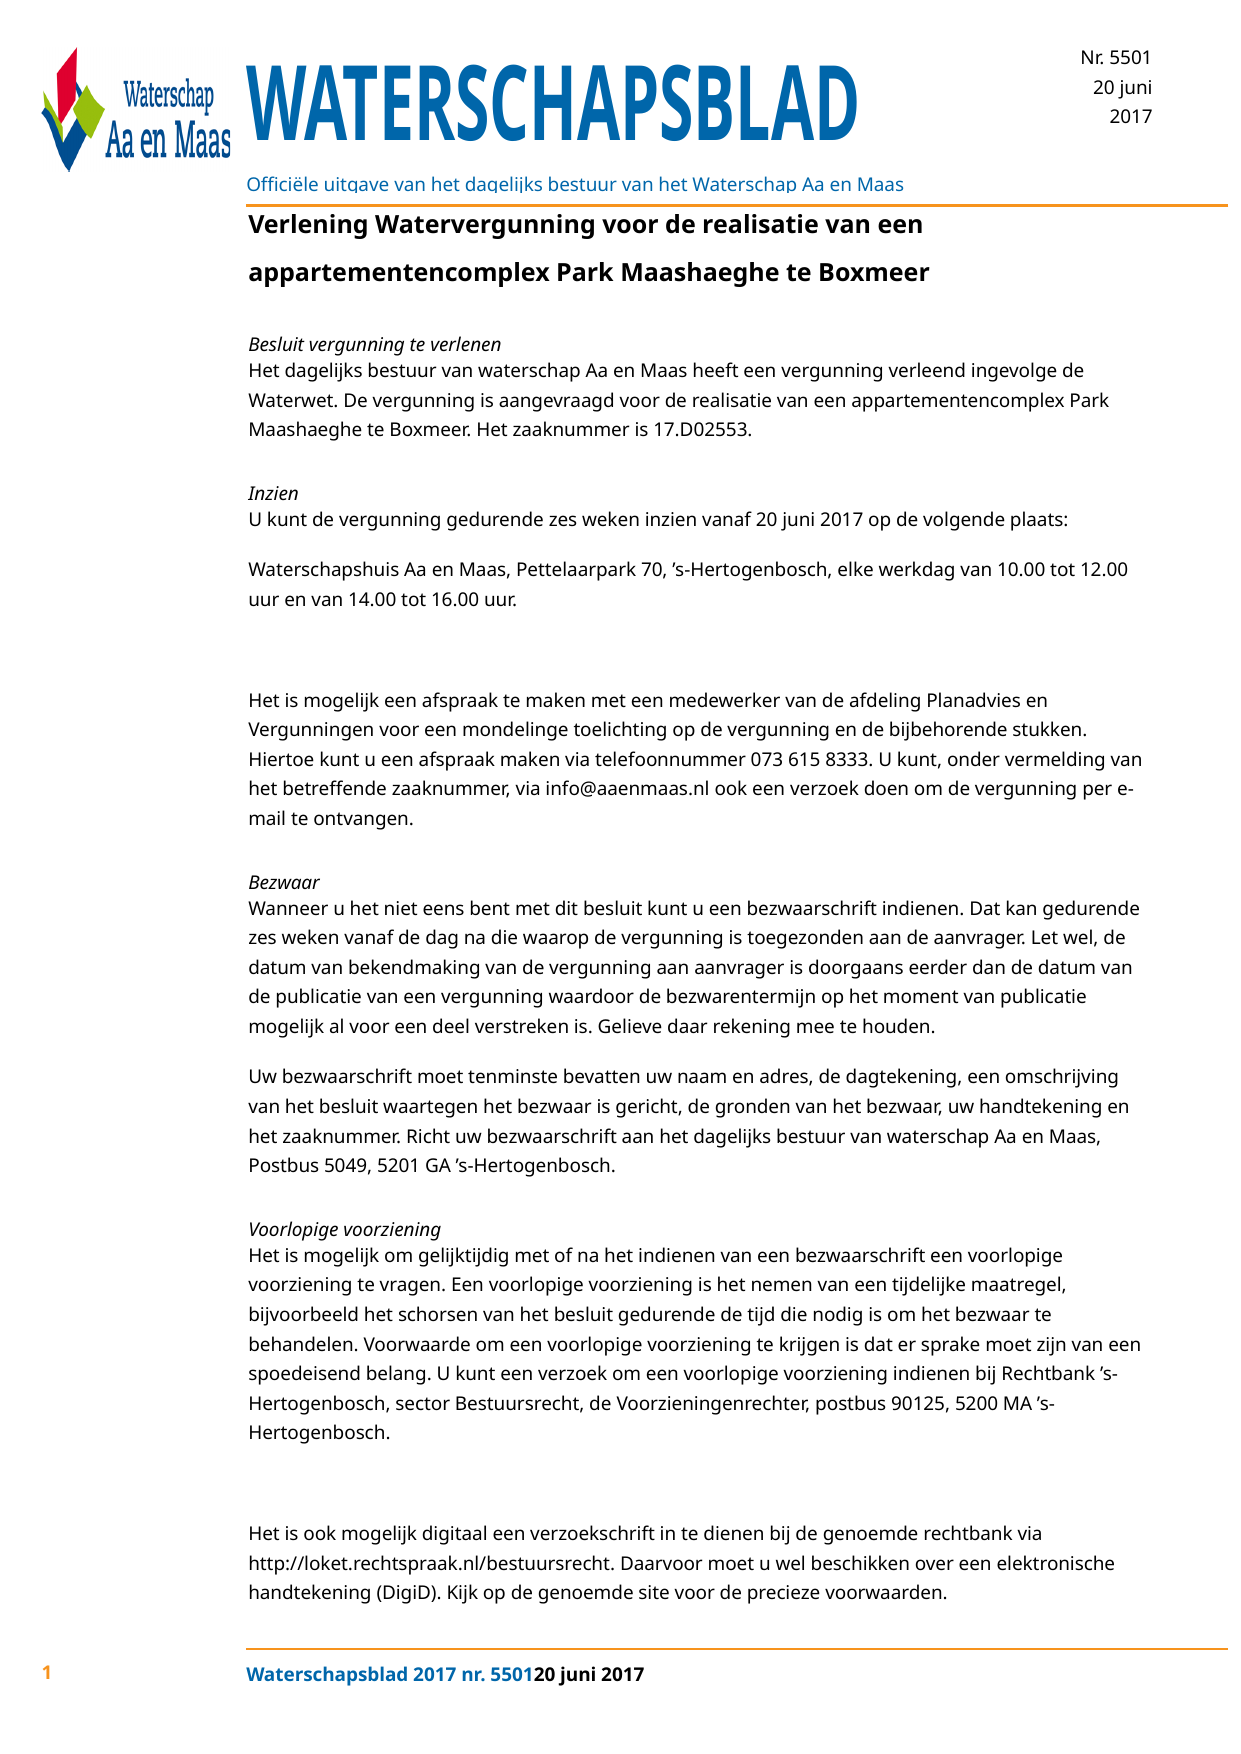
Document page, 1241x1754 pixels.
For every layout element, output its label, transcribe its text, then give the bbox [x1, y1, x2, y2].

picture [41, 47, 231, 172]
text Voorlopige voorziening [248, 1216, 1152, 1242]
text Uw bezwaarschrift moet tenminste bevatten uw naam en adres, de dagtekening, een omschrijving van het besluit waartegen het bezwaar is gericht, de gronden van het bezwaar, uw handtekening en het zaaknummer. Richt uw bezwaarschrift aan het dagelijks bestuur van waterschap Aa en Maas, Postbus 5049, 5201 GA ’s-Hertogenbosch. [248, 1064, 1152, 1178]
text Het dagelijks bestuur van waterschap Aa en Maas heeft een vergunning verleend ingevolge de Waterwet. De vergunning is aangevraagd voor de realisatie van een appartementencomplex Park Maashaeghe te Boxmeer. Het zaaknummer is 17.D02553. [248, 357, 1152, 442]
text Bezwaar [248, 869, 1152, 895]
text Het is mogelijk om gelijktijdig met of na het indienen van een bezwaarschrift een voorlopige voorziening te vragen. Een voorlopige voorziening is het nemen van een tijdelijke maatregel, bijvoorbeeld het schorsen van het besluit gedurende de tijd die nodig is om het bezwaar te behandelen. Voorwaarde om een voorlopige voorziening te krijgen is dat er sprake moet zijn van een spoedeisend belang. U kunt een verzoek om een voorlopige voorziening indienen bij Rechtbank ’s-Hertogenbosch, sector Bestuursrecht, de Voorzieningenrechter, postbus 90125, 5200 MA ’s-Hertogenbosch. [248, 1242, 1152, 1445]
text Wanneer u het niet eens bent met dit besluit kunt u een bezwaarschrift indienen. Dat kan gedurende zes weken vanaf de dag na die waarop de vergunning is toegezonden aan de aanvrager. Let wel, de datum van bekendmaking van de vergunning aan aanvrager is doorgaans eerder dan de datum van de publicatie van een vergunning waardoor de bezwarentermijn op het moment van publicatie mogelijk al voor een deel verstreken is. Gelieve daar rekening mee te houden. [248, 895, 1152, 1039]
text Inzien [248, 480, 1152, 506]
text Besluit vergunning te verlenen [248, 331, 1152, 357]
text Verlening Watervergunning voor de realisatie van een appartementencomplex Park Maashaeghe te Boxmeer [248, 207, 1152, 288]
text Het is mogelijk een afspraak te maken met een medewerker van de afdeling Planadvies en Vergunningen voor een mondelinge toelichting op de vergunning en de bijbehorende stukken. Hiertoe kunt u een afspraak maken via telefoonnummer 073 615 8333. U kunt, onder vermelding van het betreffende zaaknummer, via info@aaenmaas.nl ook een verzoek doen om de vergunning per e-mail te ontvangen. [248, 687, 1152, 831]
text Het is ook mogelijk digitaal een verzoekschrift in te dienen bij de genoemde rechtbank via http://loket.rechtspraak.nl/bestuursrecht. Daarvoor moet u wel beschikken over een elektronische handtekening (DigiD). Kijk op de genoemde site voor de precieze voorwaarden. [248, 1520, 1152, 1605]
text U kunt de vergunning gedurende zes weken inzien vanaf 20 juni 2017 op de volgende plaats: [248, 506, 1152, 532]
text Waterschapshuis Aa en Maas, Pettelaarpark 70, ’s-Hertogenbosch, elke werkdag van 10.00 tot 12.00 uur en van 14.00 tot 16.00 uur. [248, 556, 1152, 612]
